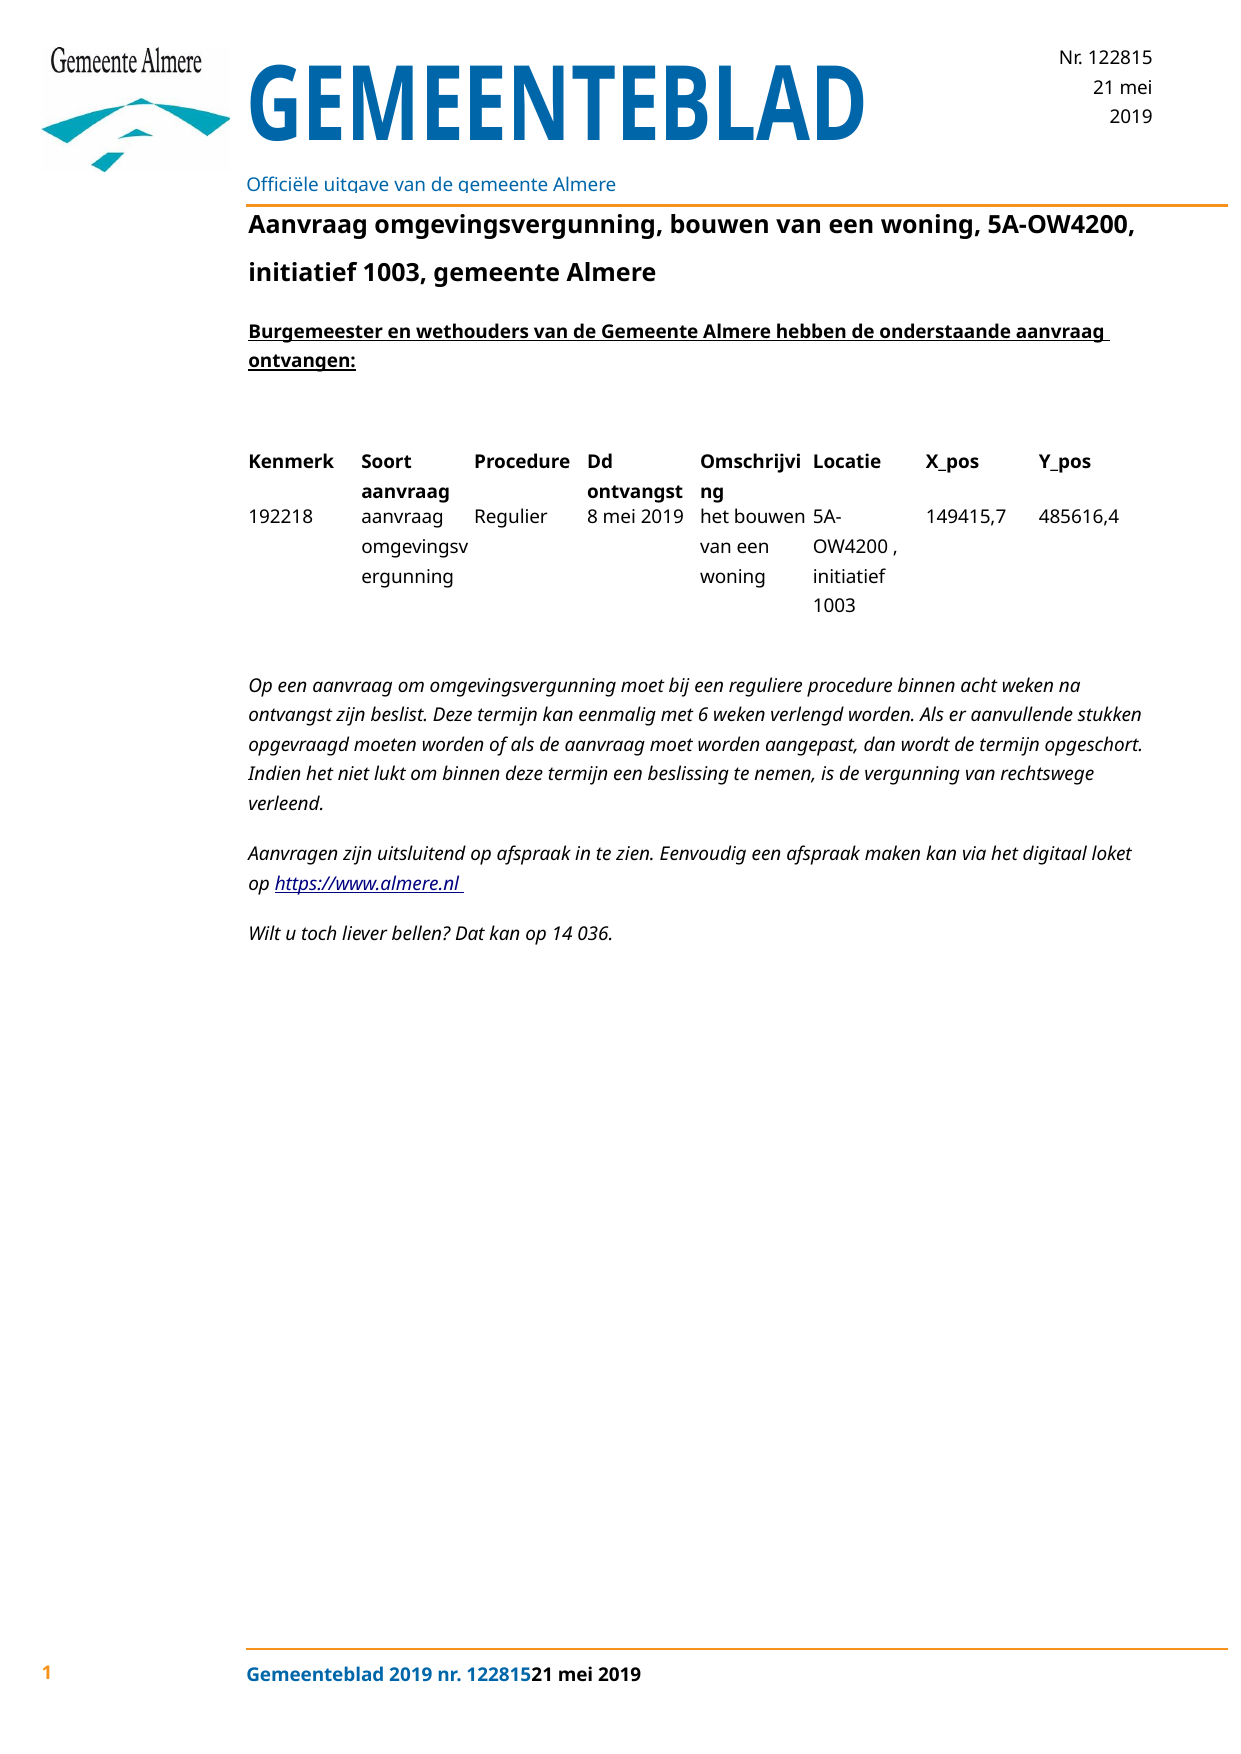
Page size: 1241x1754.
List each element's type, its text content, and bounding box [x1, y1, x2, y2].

table_header Locatie [813, 449, 926, 504]
table_cell 8 mei 2019 [587, 504, 700, 618]
table_cell 149415,7 [926, 504, 1038, 618]
text Op een aanvraag om omgevingsvergunning moet bij een reguliere procedure binnen acht weken na ontvangst zijn beslist. Deze termijn kan eenmalig met 6 weken verlengd worden. Als er aanvullende stukken opgevraagd moeten worden of als de aanvraag moet worden aangepast, dan wordt de termijn opgeschort. Indien het niet lukt om binnen deze termijn een beslissing te nemen, is de vergunning van rechtswege verleend. [248, 672, 1152, 816]
text Burgemeester en wethouders van de Gemeente Almere hebben de onderstaande aanvraag ontvangen: [248, 318, 1152, 373]
table_header Kenmerk [248, 449, 361, 504]
table_header Soort aanvraag [361, 449, 474, 504]
table_cell 485616,4 [1039, 504, 1152, 618]
table_header Y_pos [1039, 449, 1152, 504]
text Aanvraag omgevingsvergunning, bouwen van een woning, 5A-OW4200, initiatief 1003, gemeente Almere [248, 207, 1152, 288]
table_header Dd ontvangst [587, 449, 700, 504]
table_cell 5A-OW4200 , initiatief 1003 [813, 504, 926, 618]
table_cell het bouwen van een woning [700, 504, 813, 618]
table_header Omschrijving [700, 449, 813, 504]
text Wilt u toch liever bellen? Dat kan op 14 036. [248, 921, 1152, 946]
picture [41, 47, 231, 172]
table_header X_pos [926, 449, 1038, 504]
table_header Procedure [474, 449, 587, 504]
table_cell Regulier [474, 504, 587, 618]
table_cell 192218 [248, 504, 361, 618]
table_cell aanvraag omgevingsvergunning [361, 504, 474, 618]
text Aanvragen zijn uitsluitend op afspraak in te zien. Eenvoudig een afspraak maken kan via het digitaal loket op https://www.almere.nl [248, 841, 1152, 896]
